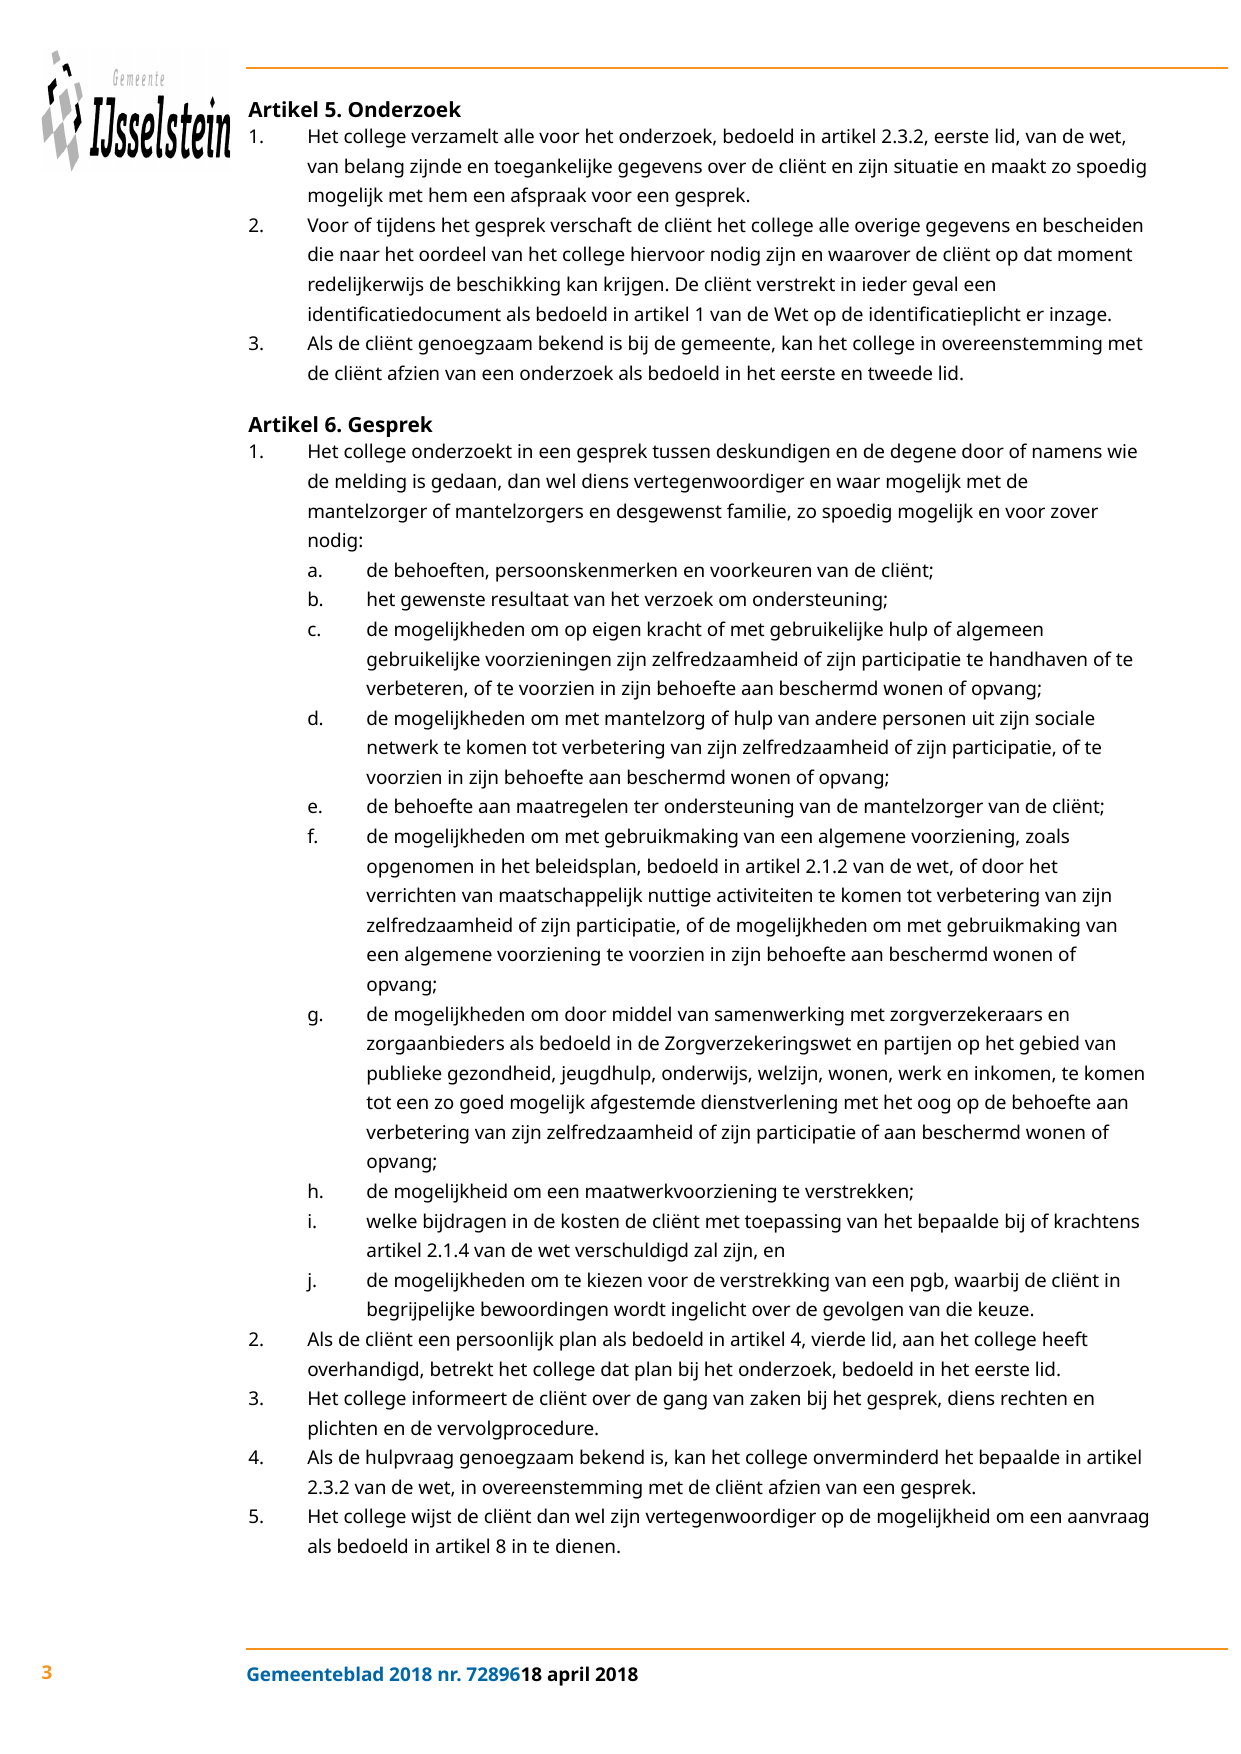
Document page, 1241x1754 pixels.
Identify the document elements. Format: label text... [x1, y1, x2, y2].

list het gewenste resultaat van het verzoek om ondersteuning; [307, 587, 1152, 612]
list de mogelijkheden om op eigen kracht of met gebruikelijke hulp of algemeen gebruikelijke voorzieningen zijn zelfredzaamheid of zijn participatie te handhaven of te verbeteren, of te voorzien in zijn behoefte aan beschermd wonen of opvang; [307, 616, 1152, 701]
picture [41, 47, 231, 172]
list Als de hulpvraag genoegzaam bekend is, kan het college onverminderd het bepaalde in artikel 2.3.2 van de wet, in overeenstemming met de cliënt afzien van een gesprek. [248, 1444, 1152, 1500]
list Het college informeert de cliënt over de gang van zaken bij het gesprek, diens rechten en plichten en de vervolgprocedure. [248, 1385, 1152, 1441]
list de mogelijkheden om door middel van samenwerking met zorgverzekeraars en zorgaanbieders als bedoeld in de Zorgverzekeringswet en partijen op het gebied van publieke gezondheid, jeugdhulp, onderwijs, welzijn, wonen, werk en inkomen, te komen tot een zo goed mogelijk afgestemde dienstverlening met het oog op de behoefte aan verbetering van zijn zelfredzaamheid of zijn participatie of aan beschermd wonen of opvang; [307, 1001, 1152, 1174]
text Artikel 6. Gesprek [248, 410, 1152, 439]
list Voor of tijdens het gesprek verschaft de cliënt het college alle overige gegevens en bescheiden die naar het oordeel van het college hiervoor nodig zijn en waarover de cliënt op dat moment redelijkerwijs de beschikking kan krijgen. De cliënt verstrekt in ieder geval een identificatiedocument als bedoeld in artikel 1 van de Wet op de identificatieplicht er inzage. [248, 212, 1152, 326]
list de mogelijkheid om een maatwerkvoorziening te verstrekken; [307, 1178, 1152, 1204]
text Artikel 5. Onderzoek [248, 95, 1152, 123]
list welke bijdragen in de kosten de cliënt met toepassing van het bepaalde bij of krachtens artikel 2.1.4 van de wet verschuldigd zal zijn, en [307, 1208, 1152, 1263]
list Als de cliënt genoegzaam bekend is bij de gemeente, kan het college in overeenstemming met de cliënt afzien van een onderzoek als bedoeld in het eerste en tweede lid. [248, 330, 1152, 386]
list de mogelijkheden om met mantelzorg of hulp van andere personen uit zijn sociale netwerk te komen tot verbetering van zijn zelfredzaamheid of zijn participatie, of te voorzien in zijn behoefte aan beschermd wonen of opvang; [307, 705, 1152, 790]
list Het college onderzoekt in een gesprek tussen deskundigen en de degene door of namens wie de melding is gedaan, dan wel diens vertegenwoordiger en waar mogelijk met de mantelzorger of mantelzorgers en desgewenst familie, zo spoedig mogelijk en voor zover nodig: [248, 439, 1152, 553]
list de behoeften, persoonskenmerken en voorkeuren van de cliënt; [307, 557, 1152, 583]
list Het college verzamelt alle voor het onderzoek, bedoeld in artikel 2.3.2, eerste lid, van de wet, van belang zijnde en toegankelijke gegevens over de cliënt en zijn situatie en maakt zo spoedig mogelijk met hem een afspraak voor een gesprek. [248, 123, 1152, 208]
list de behoefte aan maatregelen ter ondersteuning van de mantelzorger van de cliënt; [307, 794, 1152, 819]
list Als de cliënt een persoonlijk plan als bedoeld in artikel 4, vierde lid, aan het college heeft overhandigd, betrekt het college dat plan bij het onderzoek, bedoeld in het eerste lid. [248, 1326, 1152, 1382]
list Het college wijst de cliënt dan wel zijn vertegenwoordiger op de mogelijkheid om een aanvraag als bedoeld in artikel 8 in te dienen. [248, 1504, 1152, 1559]
list de mogelijkheden om te kiezen voor de verstrekking van een pgb, waarbij de cliënt in begrijpelijke bewoordingen wordt ingelicht over de gevolgen van die keuze. [307, 1267, 1152, 1322]
list de mogelijkheden om met gebruikmaking van een algemene voorziening, zoals opgenomen in het beleidsplan, bedoeld in artikel 2.1.2 van de wet, of door het verrichten van maatschappelijk nuttige activiteiten te komen tot verbetering van zijn zelfredzaamheid of zijn participatie, of de mogelijkheden om met gebruikmaking van een algemene voorziening te voorzien in zijn behoefte aan beschermd wonen of opvang; [307, 823, 1152, 997]
